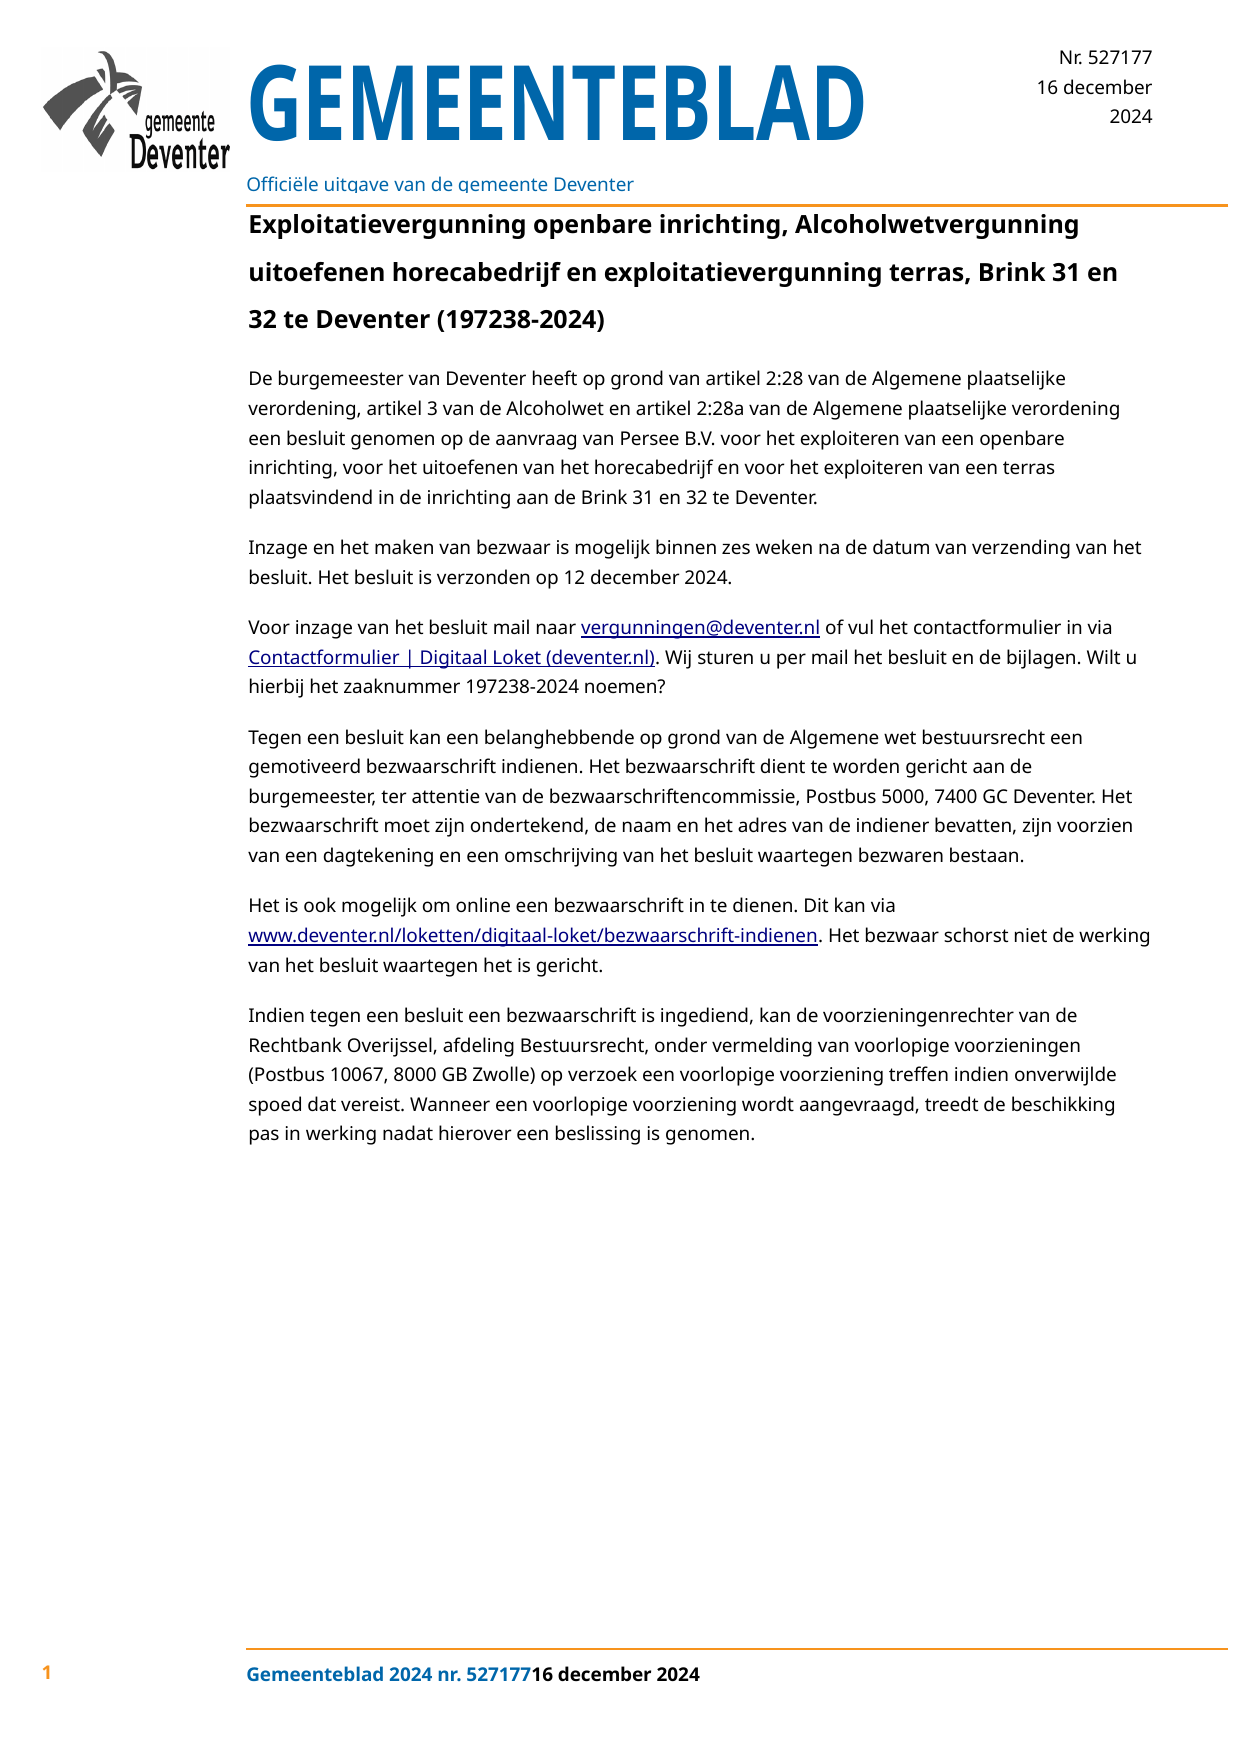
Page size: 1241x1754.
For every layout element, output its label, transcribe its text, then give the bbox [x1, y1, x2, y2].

text Voor inzage van het besluit mail naar vergunningen@deventer.nl of vul het contactformulier in via Contactformulier | Digitaal Loket (deventer.nl). Wij sturen u per mail het besluit en de bijlagen. Wilt u hierbij het zaaknummer 197238-2024 noemen? [248, 614, 1152, 699]
text Het is ook mogelijk om online een bezwaarschrift in te dienen. Dit kan via www.deventer.nl/loketten/digitaal-loket/bezwaarschrift-indienen. Het bezwaar schorst niet de werking van het besluit waartegen het is gericht. [248, 893, 1152, 977]
picture [41, 47, 231, 172]
text Indien tegen een besluit een bezwaarschrift is ingediend, kan de voorzieningenrechter van de Rechtbank Overijssel, afdeling Bestuursrecht, onder vermelding van voorlopige voorzieningen (Postbus 10067, 8000 GB Zwolle) op verzoek een voorlopige voorziening treffen indien onverwijlde spoed dat vereist. Wanneer een voorlopige voorziening wordt aangevraagd, treedt de beschikking pas in werking nadat hierover een beslissing is genomen. [248, 1002, 1152, 1146]
text Inzage en het maken van bezwaar is mogelijk binnen zes weken na de datum van verzending van het besluit. Het besluit is verzonden op 12 december 2024. [248, 534, 1152, 589]
text De burgemeester van Deventer heeft op grond van artikel 2:28 van de Algemene plaatselijke verordening, artikel 3 van de Alcoholwet en artikel 2:28a van de Algemene plaatselijke verordening een besluit genomen op de aanvraag van Persee B.V. voor het exploiteren van een openbare inrichting, voor het uitoefenen van het horecabedrijf en voor het exploiteren van een terras plaatsvindend in de inrichting aan de Brink 31 en 32 te Deventer. [248, 366, 1152, 509]
text Tegen een besluit kan een belanghebbende op grond van de Algemene wet bestuursrecht een gemotiveerd bezwaarschrift indienen. Het bezwaarschrift dient te worden gericht aan de burgemeester, ter attentie van de bezwaarschriftencommissie, Postbus 5000, 7400 GC Deventer. Het bezwaarschrift moet zijn ondertekend, de naam en het adres van de indiener bevatten, zijn voorzien van een dagtekening en een omschrijving van het besluit waartegen bezwaren bestaan. [248, 724, 1152, 868]
text Exploitatievergunning openbare inrichting, Alcoholwetvergunning uitoefenen horecabedrijf en exploitatievergunning terras, Brink 31 en 32 te Deventer (197238-2024) [248, 207, 1152, 336]
